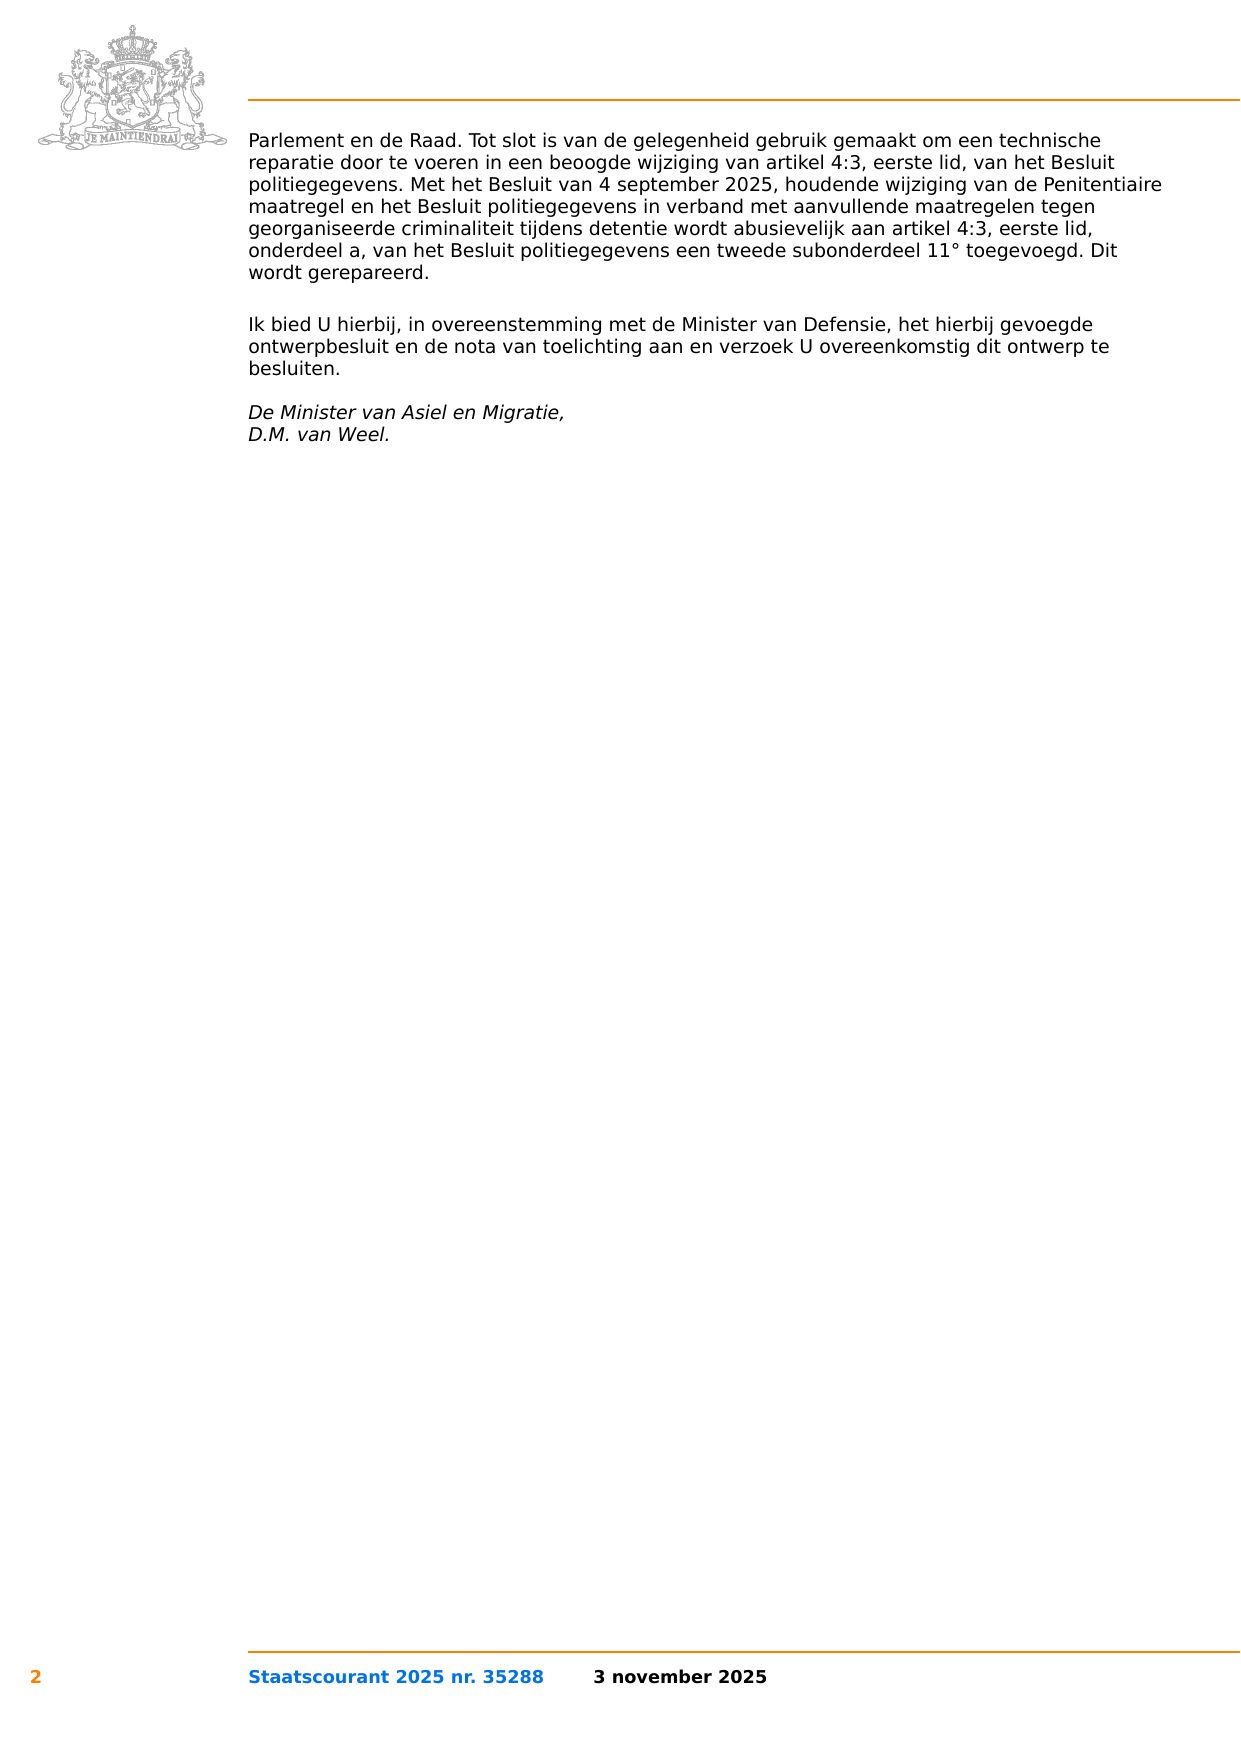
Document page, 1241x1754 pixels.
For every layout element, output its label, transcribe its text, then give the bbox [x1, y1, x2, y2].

picture [38, 25, 227, 150]
text De Minister van Asiel en Migratie, D.M. van Weel. [248, 402, 1163, 446]
text Ik bied U hierbij, in overeenstemming met de Minister van Defensie, het hierbij gevoegde ontwerpbesluit en de nota van toelichting aan en verzoek U overeenkomstig dit ontwerp te besluiten. [248, 314, 1163, 380]
text Parlement en de Raad. Tot slot is van de gelegenheid gebruik gemaakt om een technische reparatie door te voeren in een beoogde wijziging van artikel 4:3, eerste lid, van het Besluit politiegegevens. Met het Besluit van 4 september 2025, houdende wijziging van de Penitentiaire maatregel en het Besluit politiegegevens in verband met aanvullende maatregelen tegen georganiseerde criminaliteit tijdens detentie wordt abusievelijk aan artikel 4:3, eerste lid, onderdeel a, van het Besluit politiegegevens een tweede subonderdeel 11° toegevoegd. Dit wordt gerepareerd. [248, 130, 1163, 284]
